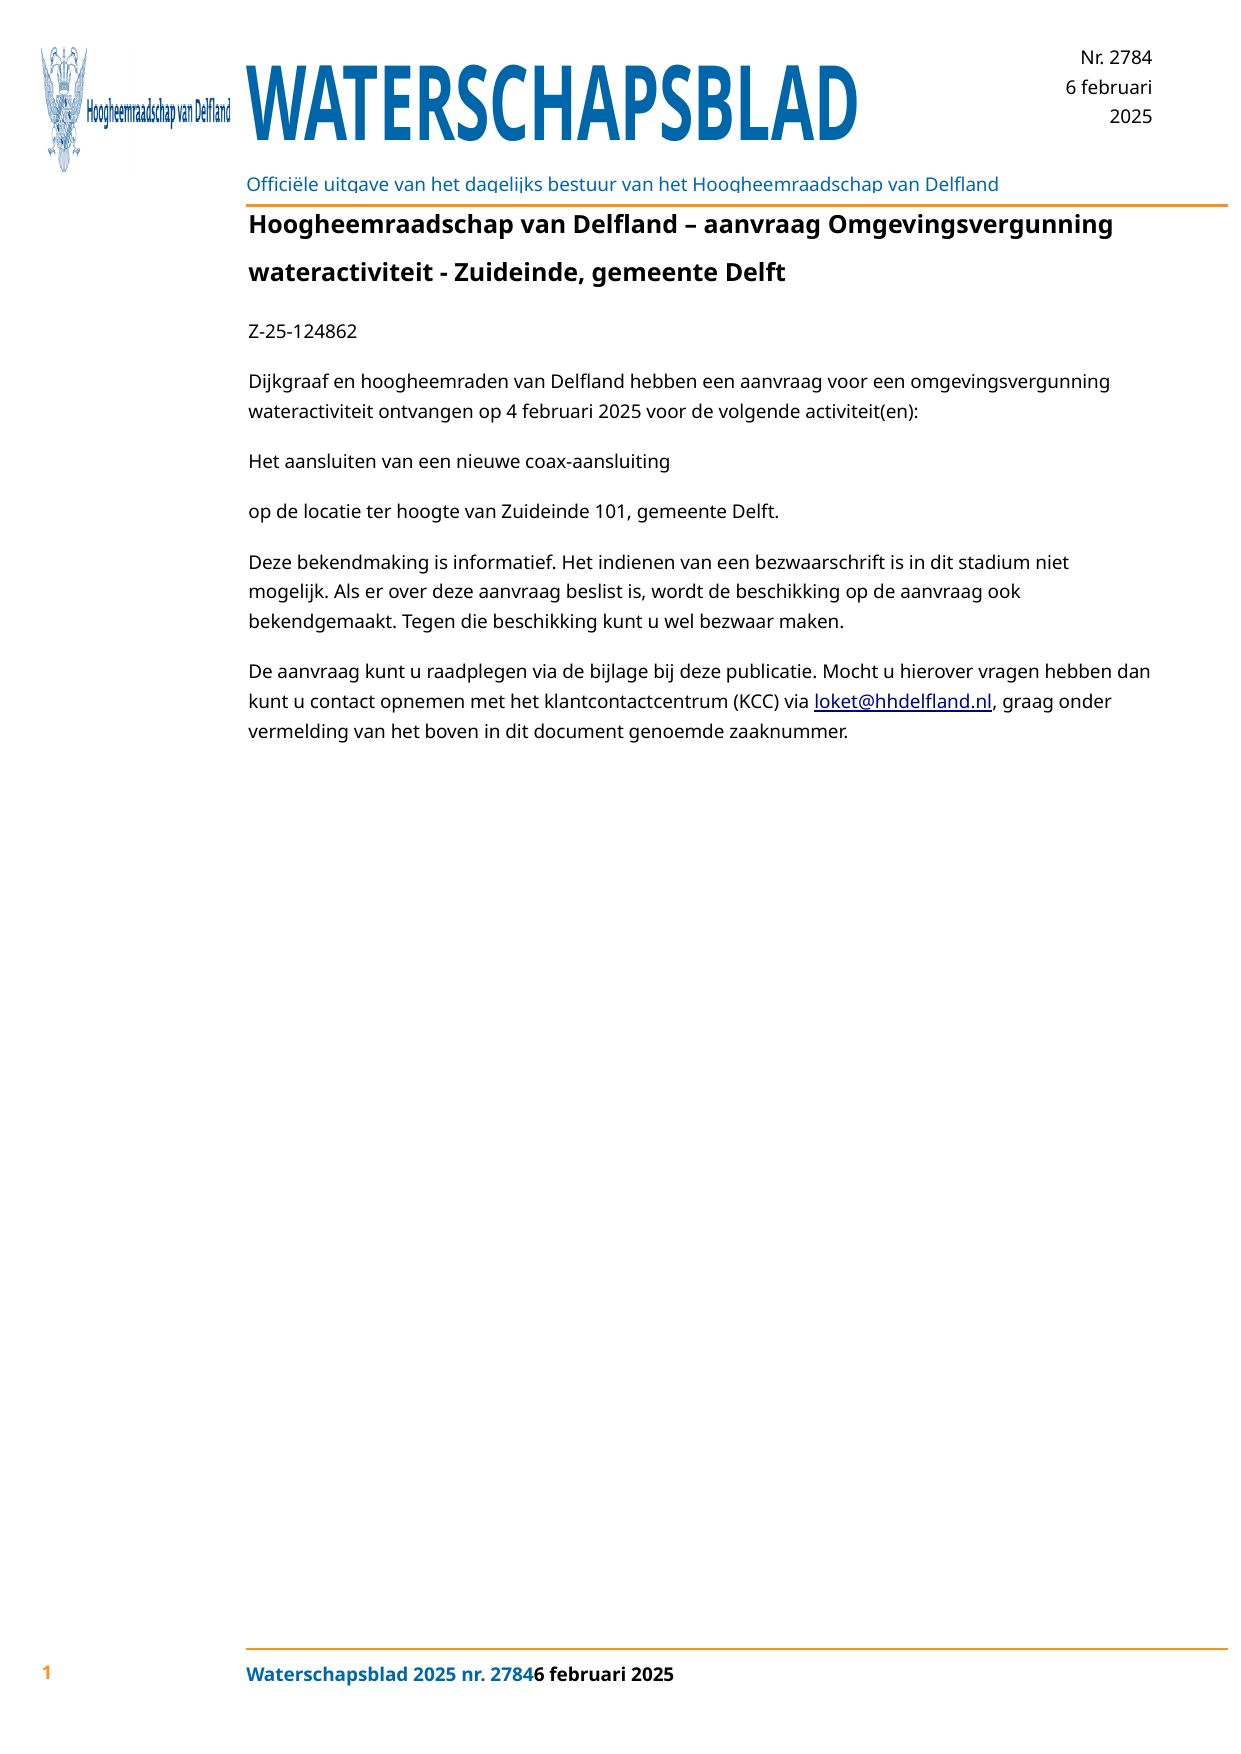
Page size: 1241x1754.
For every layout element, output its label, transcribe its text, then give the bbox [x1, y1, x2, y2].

text Deze bekendmaking is informatief. Het indienen van een bezwaarschrift is in dit stadium niet mogelijk. Als er over deze aanvraag beslist is, wordt de beschikking op de aanvraag ook bekendgemaakt. Tegen die beschikking kunt u wel bezwaar maken. [248, 549, 1152, 634]
text Dijkgraaf en hoogheemraden van Delfland hebben een aanvraag voor een omgevingsvergunning wateractiviteit ontvangen op 4 februari 2025 voor de volgende activiteit(en): [248, 368, 1152, 424]
text op de locatie ter hoogte van Zuideinde 101, gemeente Delft. [248, 499, 1152, 524]
text Het aansluiten van een nieuwe coax-aansluiting [248, 448, 1152, 474]
picture [41, 47, 231, 172]
text Hoogheemraadschap van Delfland – aanvraag Omgevingsvergunning wateractiviteit - Zuideinde, gemeente Delft [248, 207, 1152, 288]
text Z-25-124862 [248, 318, 1152, 344]
text De aanvraag kunt u raadplegen via de bijlage bij deze publicatie. Mocht u hierover vragen hebben dan kunt u contact opnemen met het klantcontactcentrum (KCC) via loket@hhdelfland.nl, graag onder vermelding van het boven in dit document genoemde zaaknummer. [248, 659, 1152, 744]
